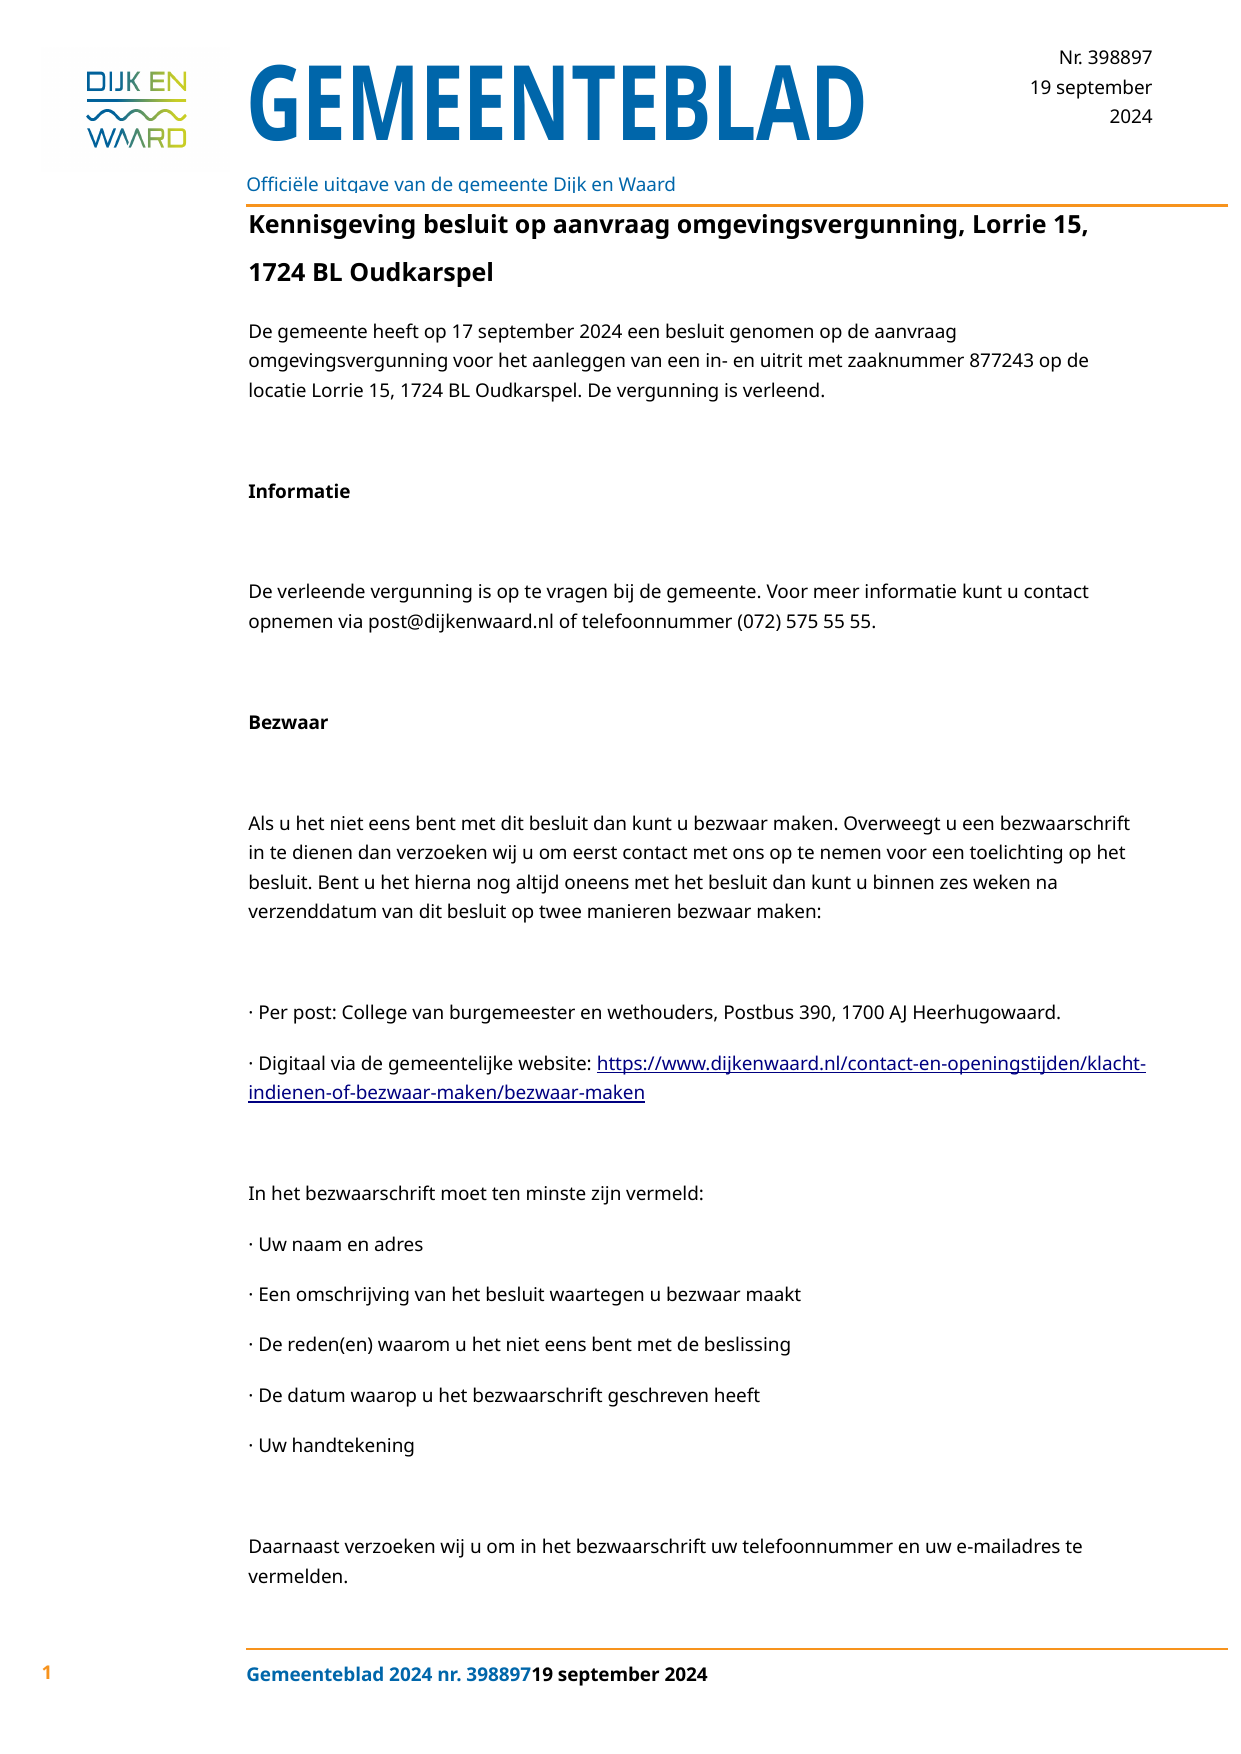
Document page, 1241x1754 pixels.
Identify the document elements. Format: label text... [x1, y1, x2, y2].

text · De datum waarop u het bezwaarschrift geschreven heeft [248, 1382, 1152, 1408]
text De gemeente heeft op 17 september 2024 een besluit genomen op de aanvraag omgevingsvergunning voor het aanleggen van een in- en uitrit met zaaknummer 877243 op de locatie Lorrie 15, 1724 BL Oudkarspel. De vergunning is verleend. [248, 318, 1152, 403]
text · Uw handtekening [248, 1432, 1152, 1458]
text Daarnaast verzoeken wij u om in het bezwaarschrift uw telefoonnummer en uw e-mailadres te vermelden. [248, 1533, 1152, 1589]
text · Per post: College van burgemeester en wethouders, Postbus 390, 1700 AJ Heerhugowaard. [248, 999, 1152, 1025]
text Als u het niet eens bent met dit besluit dan kunt u bezwaar maken. Overweegt u een bezwaarschrift in te dienen dan verzoeken wij u om eerst contact met ons op te nemen voor een toelichting op het besluit. Bent u het hierna nog altijd oneens met het besluit dan kunt u binnen zes weken na verzenddatum van dit besluit op twee manieren bezwaar maken: [248, 810, 1152, 924]
text · De reden(en) waarom u het niet eens bent met de beslissing [248, 1332, 1152, 1357]
text Informatie [248, 478, 1152, 504]
text · Een omschrijving van het besluit waartegen u bezwaar maakt [248, 1281, 1152, 1307]
text Bezwaar [248, 709, 1152, 735]
text · Uw naam en adres [248, 1231, 1152, 1257]
picture [41, 47, 231, 172]
text In het bezwaarschrift moet ten minste zijn vermeld: [248, 1180, 1152, 1206]
text Kennisgeving besluit op aanvraag omgevingsvergunning, Lorrie 15, 1724 BL Oudkarspel [248, 207, 1152, 288]
text · Digitaal via de gemeentelijke website: https://www.dijkenwaard.nl/contact-en-openingstijden/klacht-indienen-of-bezwaar-maken/bezwaar-maken [248, 1050, 1152, 1105]
text De verleende vergunning is op te vragen bij de gemeente. Voor meer informatie kunt u contact opnemen via post@dijkenwaard.nl of telefoonnummer (072) 575 55 55. [248, 579, 1152, 634]
